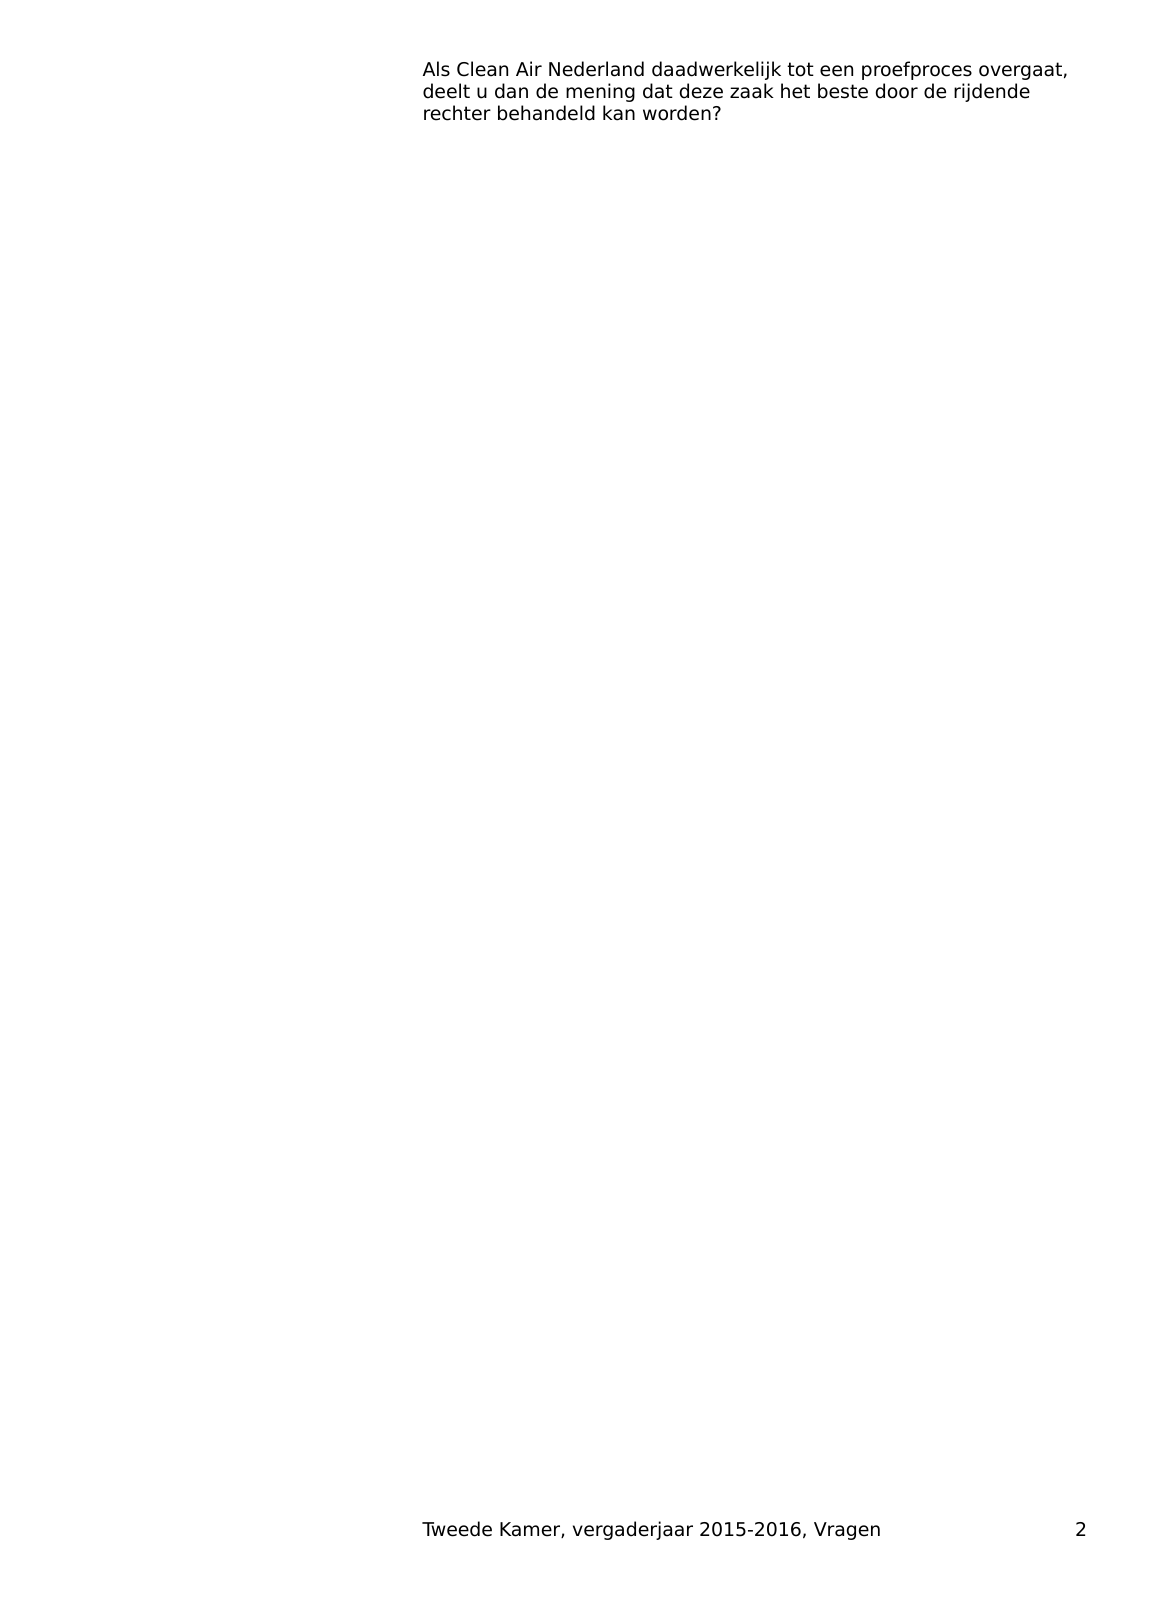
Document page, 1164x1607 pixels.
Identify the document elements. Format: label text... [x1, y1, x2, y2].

text Als Clean Air Nederland daadwerkelijk tot een proefproces overgaat, deelt u dan de mening dat deze zaak het beste door de rijdende rechter behandeld kan worden? [422, 59, 1087, 125]
